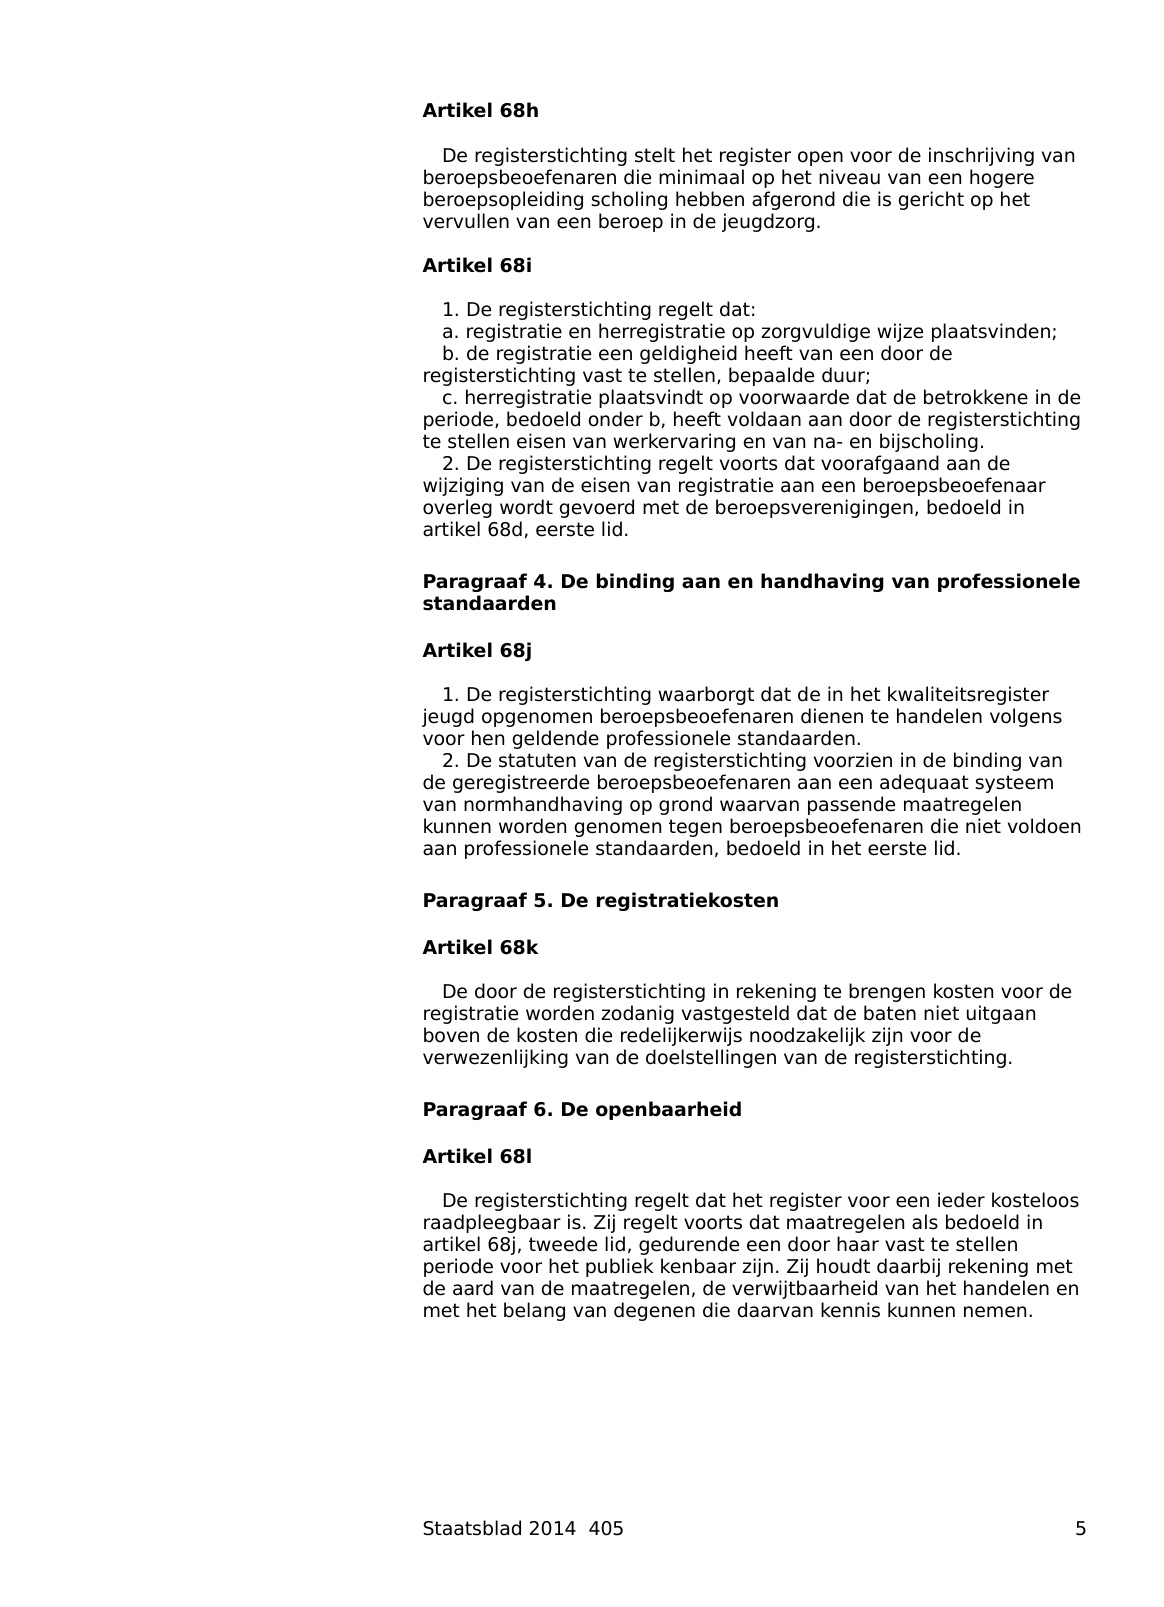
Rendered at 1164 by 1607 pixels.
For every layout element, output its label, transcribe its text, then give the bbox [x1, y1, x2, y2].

text De door de registerstichting in rekening te brengen kosten voor de registratie worden zodanig vastgesteld dat de baten niet uitgaan boven de kosten die redelijkerwijs noodzakelijk zijn voor de verwezenlijking van de doelstellingen van de registerstichting. [422, 981, 1087, 1069]
subtitle Paragraaf 6. De openbaarheid [422, 1099, 1087, 1121]
text c. herregistratie plaatsvindt op voorwaarde dat de betrokkene in de periode, bedoeld onder b, heeft voldaan aan door de registerstichting te stellen eisen van werkervaring en van na- en bijscholing. [422, 387, 1087, 453]
text De registerstichting regelt dat het register voor een ieder kosteloos raadpleegbaar is. Zij regelt voorts dat maatregelen als bedoeld in artikel 68j, tweede lid, gedurende een door haar vast te stellen periode voor het publiek kenbaar zijn. Zij houdt daarbij rekening met de aard van de maatregelen, de verwijtbaarheid van het handelen en met het belang van degenen die daarvan kennis kunnen nemen. [422, 1190, 1087, 1322]
subtitle Paragraaf 4. De binding aan en handhaving van professionele standaarden [422, 571, 1087, 614]
text a. registratie en herregistratie op zorgvuldige wijze plaatsvinden; [422, 321, 1087, 343]
text De registerstichting stelt het register open voor de inschrijving van beroepsbeoefenaren die minimaal op het niveau van een hogere beroepsopleiding scholing hebben afgerond die is gericht op het vervullen van een beroep in de jeugdzorg. [422, 144, 1087, 232]
subtitle Paragraaf 5. De registratiekosten [422, 889, 1087, 912]
subtitle Artikel 68k [422, 937, 1087, 958]
text 1. De registerstichting waarborgt dat de in het kwaliteitsregister jeugd opgenomen beroepsbeoefenaren dienen te handelen volgens voor hen geldende professionele standaarden. [422, 684, 1087, 750]
text 1. De registerstichting regelt dat: [422, 299, 1087, 321]
text 2. De statuten van de registerstichting voorzien in de binding van de geregistreerde beroepsbeoefenaren aan een adequaat systeem van normhandhaving op grond waarvan passende maatregelen kunnen worden genomen tegen beroepsbeoefenaren die niet voldoen aan professionele standaarden, bedoeld in het eerste lid. [422, 750, 1087, 859]
subtitle Artikel 68l [422, 1146, 1087, 1168]
text b. de registratie een geldigheid heeft van een door de registerstichting vast te stellen, bepaalde duur; [422, 343, 1087, 387]
subtitle Artikel 68h [422, 100, 1087, 122]
text 2. De registerstichting regelt voorts dat voorafgaand aan de wijziging van de eisen van registratie aan een beroepsbeoefenaar overleg wordt gevoerd met de beroepsverenigingen, bedoeld in artikel 68d, eerste lid. [422, 453, 1087, 541]
subtitle Artikel 68j [422, 639, 1087, 662]
subtitle Artikel 68i [422, 255, 1087, 277]
